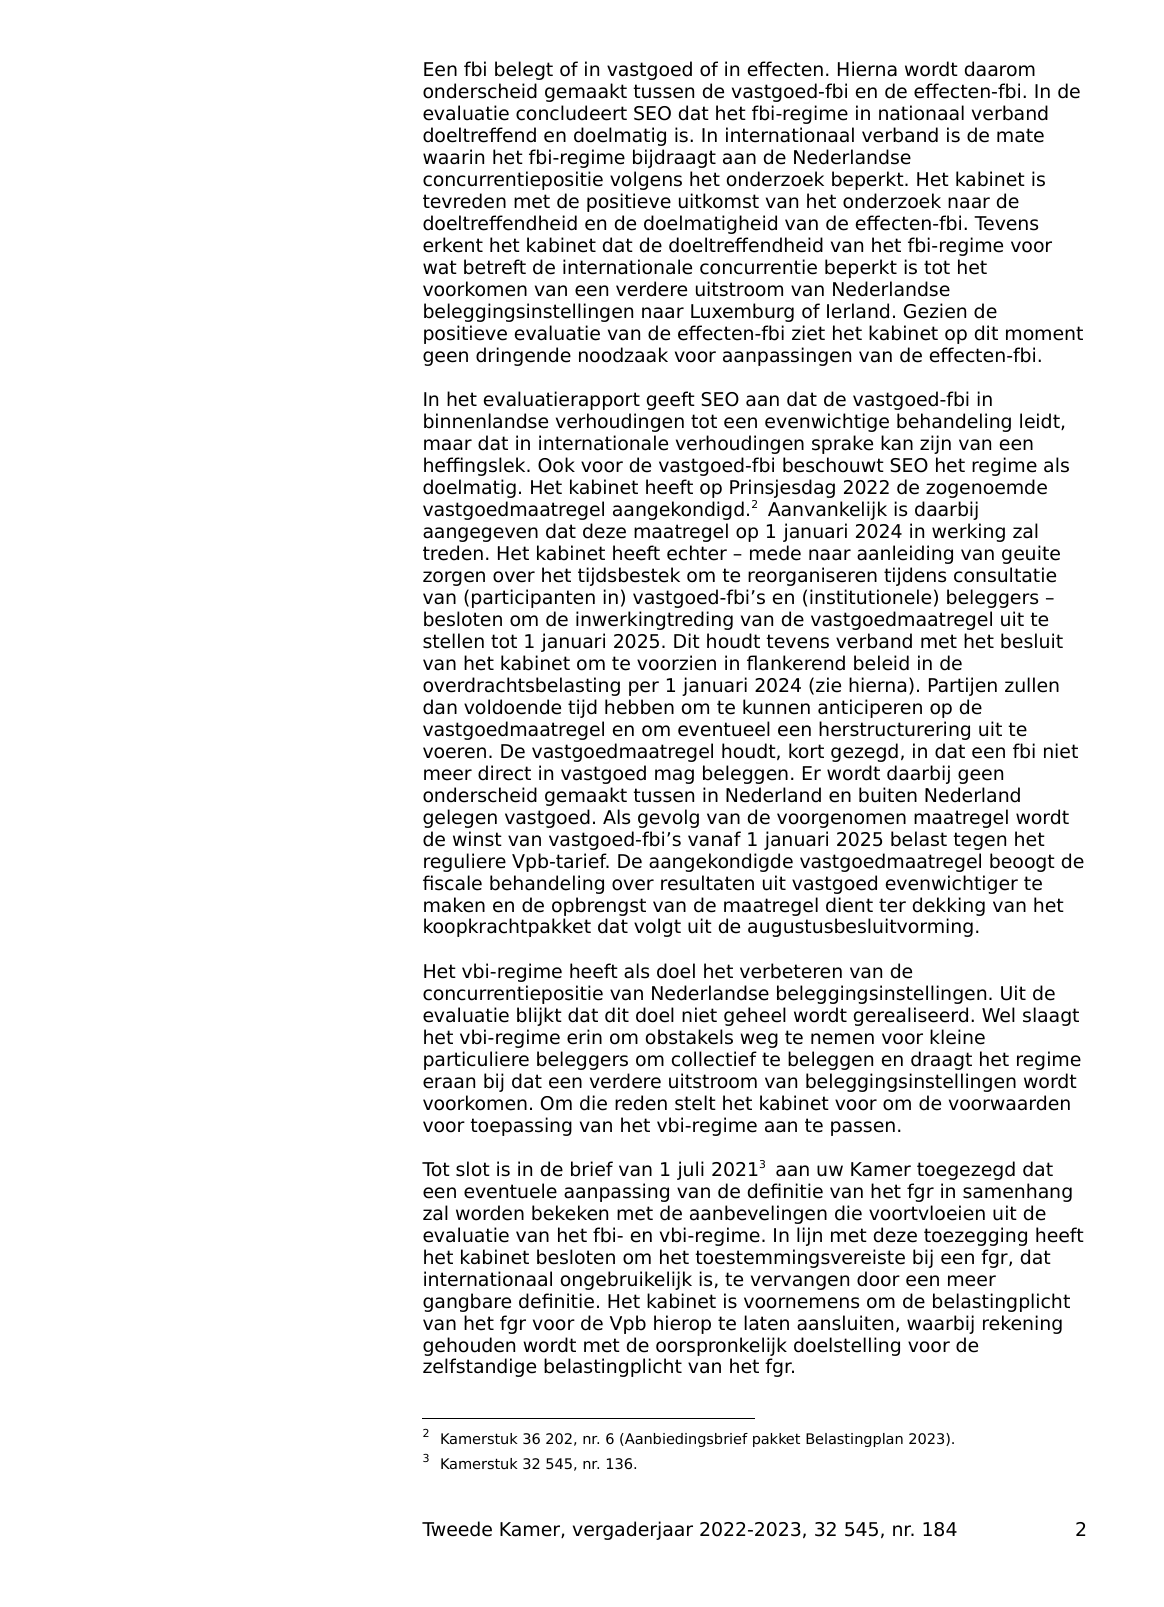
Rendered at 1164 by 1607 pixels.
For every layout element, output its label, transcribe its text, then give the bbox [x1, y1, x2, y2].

text Kamerstuk 32 545, nr. 136. [422, 1452, 1087, 1474]
text Een fbi belegt of in vastgoed of in effecten. Hierna wordt daarom onderscheid gemaakt tussen de vastgoed-fbi en de effecten-fbi. In de evaluatie concludeert SEO dat het fbi-regime in nationaal verband doeltreffend en doelmatig is. In internationaal verband is de mate waarin het fbi-regime bijdraagt aan de Nederlandse concurrentiepositie volgens het onderzoek beperkt. Het kabinet is tevreden met de positieve uitkomst van het onderzoek naar de doeltreffendheid en de doelmatigheid van de effecten-fbi. Tevens erkent het kabinet dat de doeltreffendheid van het fbi-regime voor wat betreft de internationale concurrentie beperkt is tot het voorkomen van een verdere uitstroom van Nederlandse beleggingsinstellingen naar Luxemburg of Ierland. Gezien de positieve evaluatie van de effecten-fbi ziet het kabinet op dit moment geen dringende noodzaak voor aanpassingen van de effecten-fbi. [422, 59, 1087, 367]
text Tot slot is in de brief van 1 juli 2021 aan uw Kamer toegezegd dat een eventuele aanpassing van de definitie van het fgr in samenhang zal worden bekeken met de aanbevelingen die voortvloeien uit de evaluatie van het fbi- en vbi-regime. In lijn met deze toezegging heeft het kabinet besloten om het toestemmingsvereiste bij een fgr, dat internationaal ongebruikelijk is, te vervangen door een meer gangbare definitie. Het kabinet is voornemens om de belastingplicht van het fgr voor de Vpb hierop te laten aansluiten, waarbij rekening gehouden wordt met de oorspronkelijk doelstelling voor de zelfstandige belastingplicht van het fgr. [422, 1159, 1087, 1378]
text Het vbi-regime heeft als doel het verbeteren van de concurrentiepositie van Nederlandse beleggingsinstellingen. Uit de evaluatie blijkt dat dit doel niet geheel wordt gerealiseerd. Wel slaagt het vbi-regime erin om obstakels weg te nemen voor kleine particuliere beleggers om collectief te beleggen en draagt het regime eraan bij dat een verdere uitstroom van beleggingsinstellingen wordt voorkomen. Om die reden stelt het kabinet voor om de voorwaarden voor toepassing van het vbi-regime aan te passen. [422, 961, 1087, 1136]
text Kamerstuk 36 202, nr. 6 (Aanbiedingsbrief pakket Belastingplan 2023). [422, 1427, 1087, 1449]
text In het evaluatierapport geeft SEO aan dat de vastgoed-fbi in binnenlandse verhoudingen tot een evenwichtige behandeling leidt, maar dat in internationale verhoudingen sprake kan zijn van een heffingslek. Ook voor de vastgoed-fbi beschouwt SEO het regime als doelmatig. Het kabinet heeft op Prinsjesdag 2022 de zogenoemde vastgoedmaatregel aangekondigd. Aanvankelijk is daarbij aangegeven dat deze maatregel op 1 januari 2024 in werking zal treden. Het kabinet heeft echter – mede naar aanleiding van geuite zorgen over het tijdsbestek om te reorganiseren tijdens consultatie van (participanten in) vastgoed-fbi’s en (institutionele) beleggers – besloten om de inwerkingtreding van de vastgoedmaatregel uit te stellen tot 1 januari 2025. Dit houdt tevens verband met het besluit van het kabinet om te voorzien in flankerend beleid in de overdrachtsbelasting per 1 januari 2024 (zie hierna). Partijen zullen dan voldoende tijd hebben om te kunnen anticiperen op de vastgoedmaatregel en om eventueel een herstructurering uit te voeren. De vastgoedmaatregel houdt, kort gezegd, in dat een fbi niet meer direct in vastgoed mag beleggen. Er wordt daarbij geen onderscheid gemaakt tussen in Nederland en buiten Nederland gelegen vastgoed. Als gevolg van de voorgenomen maatregel wordt de winst van vastgoed-fbi’s vanaf 1 januari 2025 belast tegen het reguliere Vpb-tarief. De aangekondigde vastgoedmaatregel beoogt de fiscale behandeling over resultaten uit vastgoed evenwichtiger te maken en de opbrengst van de maatregel dient ter dekking van het koopkrachtpakket dat volgt uit de augustusbesluitvorming. [422, 389, 1087, 938]
